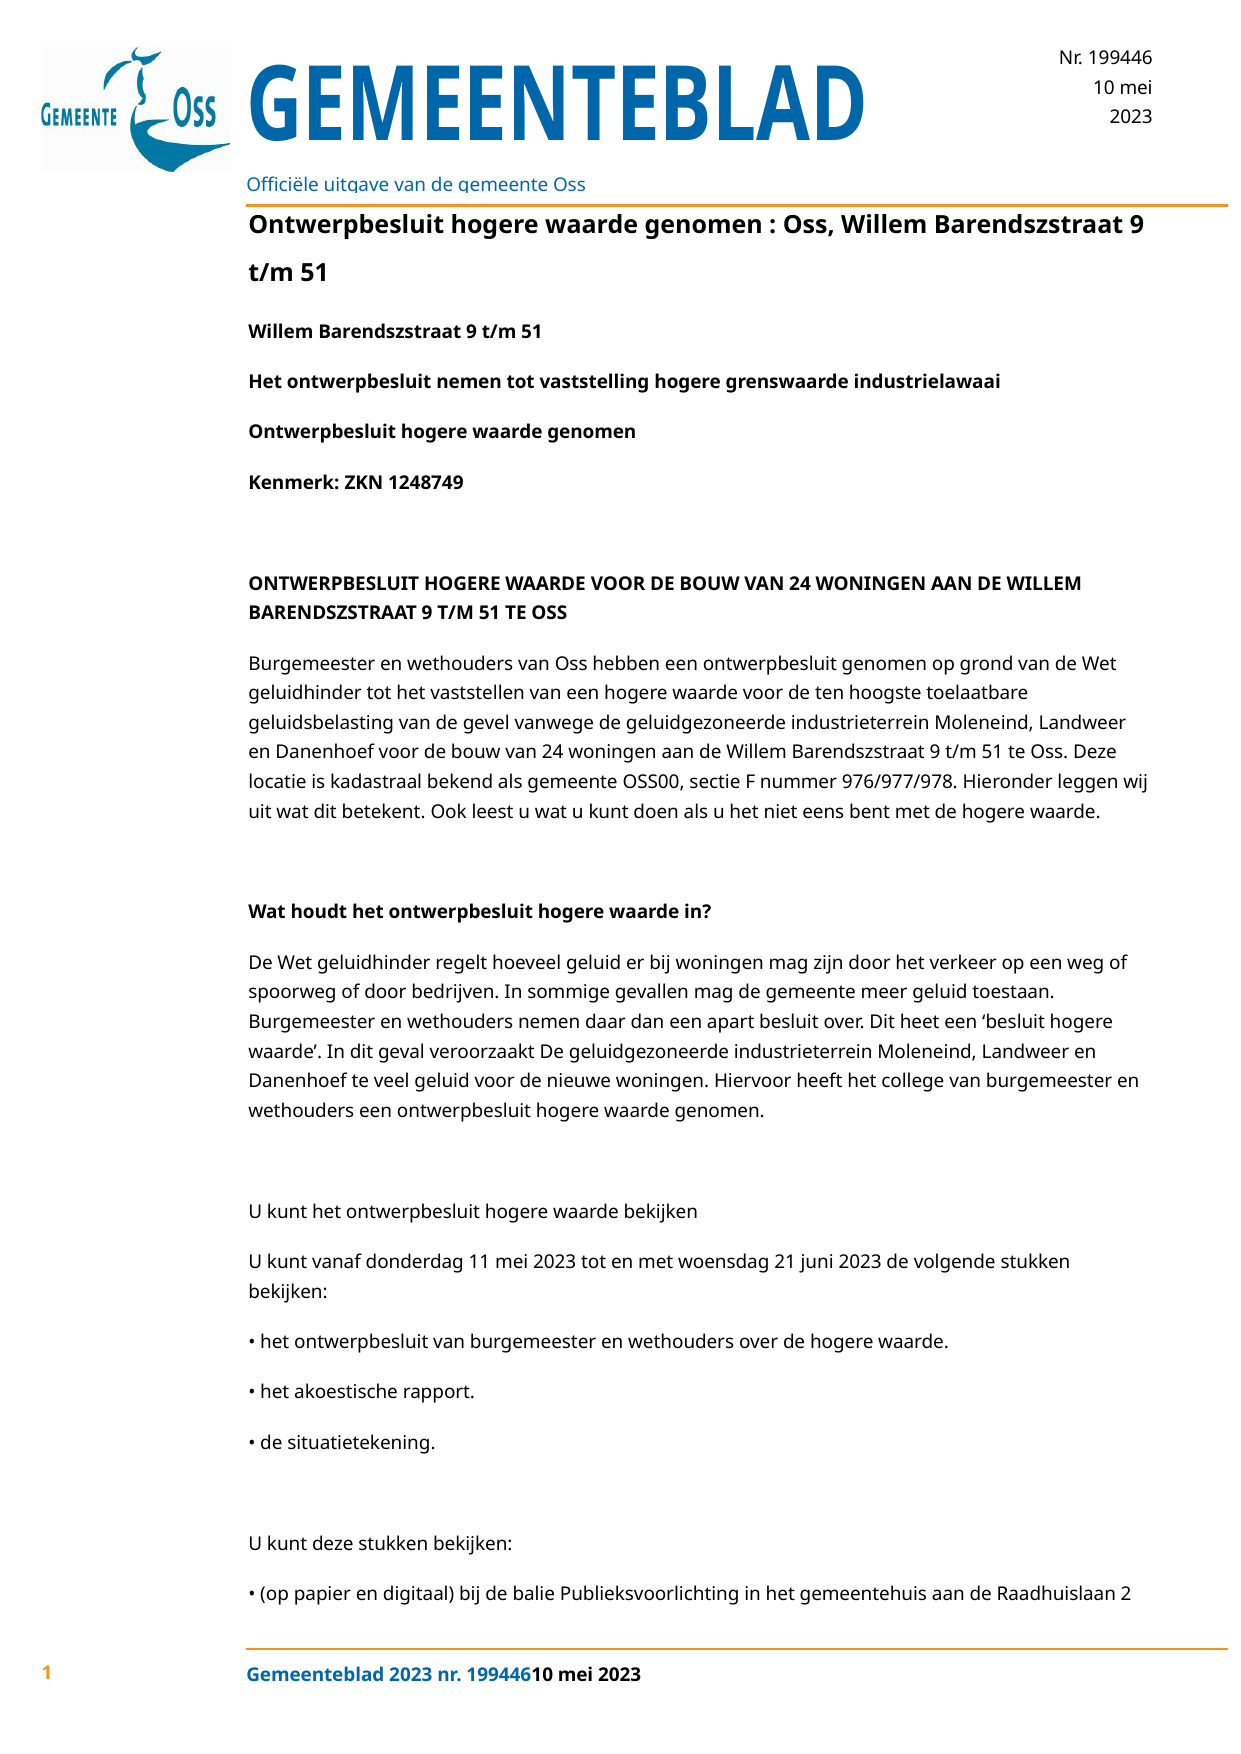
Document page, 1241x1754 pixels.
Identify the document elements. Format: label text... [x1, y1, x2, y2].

text • het akoestische rapport. [248, 1379, 1152, 1404]
text Kenmerk: ZKN 1248749 [248, 469, 1152, 495]
text • het ontwerpbesluit van burgemeester en wethouders over de hogere waarde. [248, 1328, 1152, 1354]
picture [41, 47, 231, 172]
text Het ontwerpbesluit nemen tot vaststelling hogere grenswaarde industrielawaai [248, 368, 1152, 394]
text • (op papier en digitaal) bij de balie Publieksvoorlichting in het gemeentehuis aan de Raadhuislaan 2 [248, 1580, 1152, 1606]
text U kunt het ontwerpbesluit hogere waarde bekijken [248, 1198, 1152, 1224]
text Burgemeester en wethouders van Oss hebben een ontwerpbesluit genomen op grond van de Wet geluidhinder tot het vaststellen van een hogere waarde voor de ten hoogste toelaatbare geluidsbelasting van de gevel vanwege de geluidgezoneerde industrieterrein Moleneind, Landweer en Danenhoef voor de bouw van 24 woningen aan de Willem Barendszstraat 9 t/m 51 te Oss. Deze locatie is kadastraal bekend als gemeente OSS00, sectie F nummer 976/977/978. Hieronder leggen wij uit wat dit betekent. Ook leest u wat u kunt doen als u het niet eens bent met de hogere waarde. [248, 650, 1152, 824]
text Willem Barendszstraat 9 t/m 51 [248, 318, 1152, 344]
text U kunt deze stukken bekijken: [248, 1530, 1152, 1556]
text Ontwerpbesluit hogere waarde genomen [248, 419, 1152, 444]
text U kunt vanaf donderdag 11 mei 2023 tot en met woensdag 21 juni 2023 de volgende stukken bekijken: [248, 1248, 1152, 1304]
text Wat houdt het ontwerpbesluit hogere waarde in? [248, 899, 1152, 924]
text Ontwerpbesluit hogere waarde genomen : Oss, Willem Barendszstraat 9 t/m 51 [248, 207, 1152, 288]
text ONTWERPBESLUIT HOGERE WAARDE VOOR DE BOUW VAN 24 WONINGEN AAN DE WILLEM BARENDSZSTRAAT 9 T/M 51 TE OSS [248, 570, 1152, 625]
text • de situatietekening. [248, 1429, 1152, 1455]
text De Wet geluidhinder regelt hoeveel geluid er bij woningen mag zijn door het verkeer op een weg of spoorweg of door bedrijven. In sommige gevallen mag de gemeente meer geluid toestaan. Burgemeester en wethouders nemen daar dan een apart besluit over. Dit heet een ‘besluit hogere waarde’. In dit geval veroorzaakt De geluidgezoneerde industrieterrein Moleneind, Landweer en Danenhoef te veel geluid voor de nieuwe woningen. Hiervoor heeft het college van burgemeester en wethouders een ontwerpbesluit hogere waarde genomen. [248, 949, 1152, 1123]
